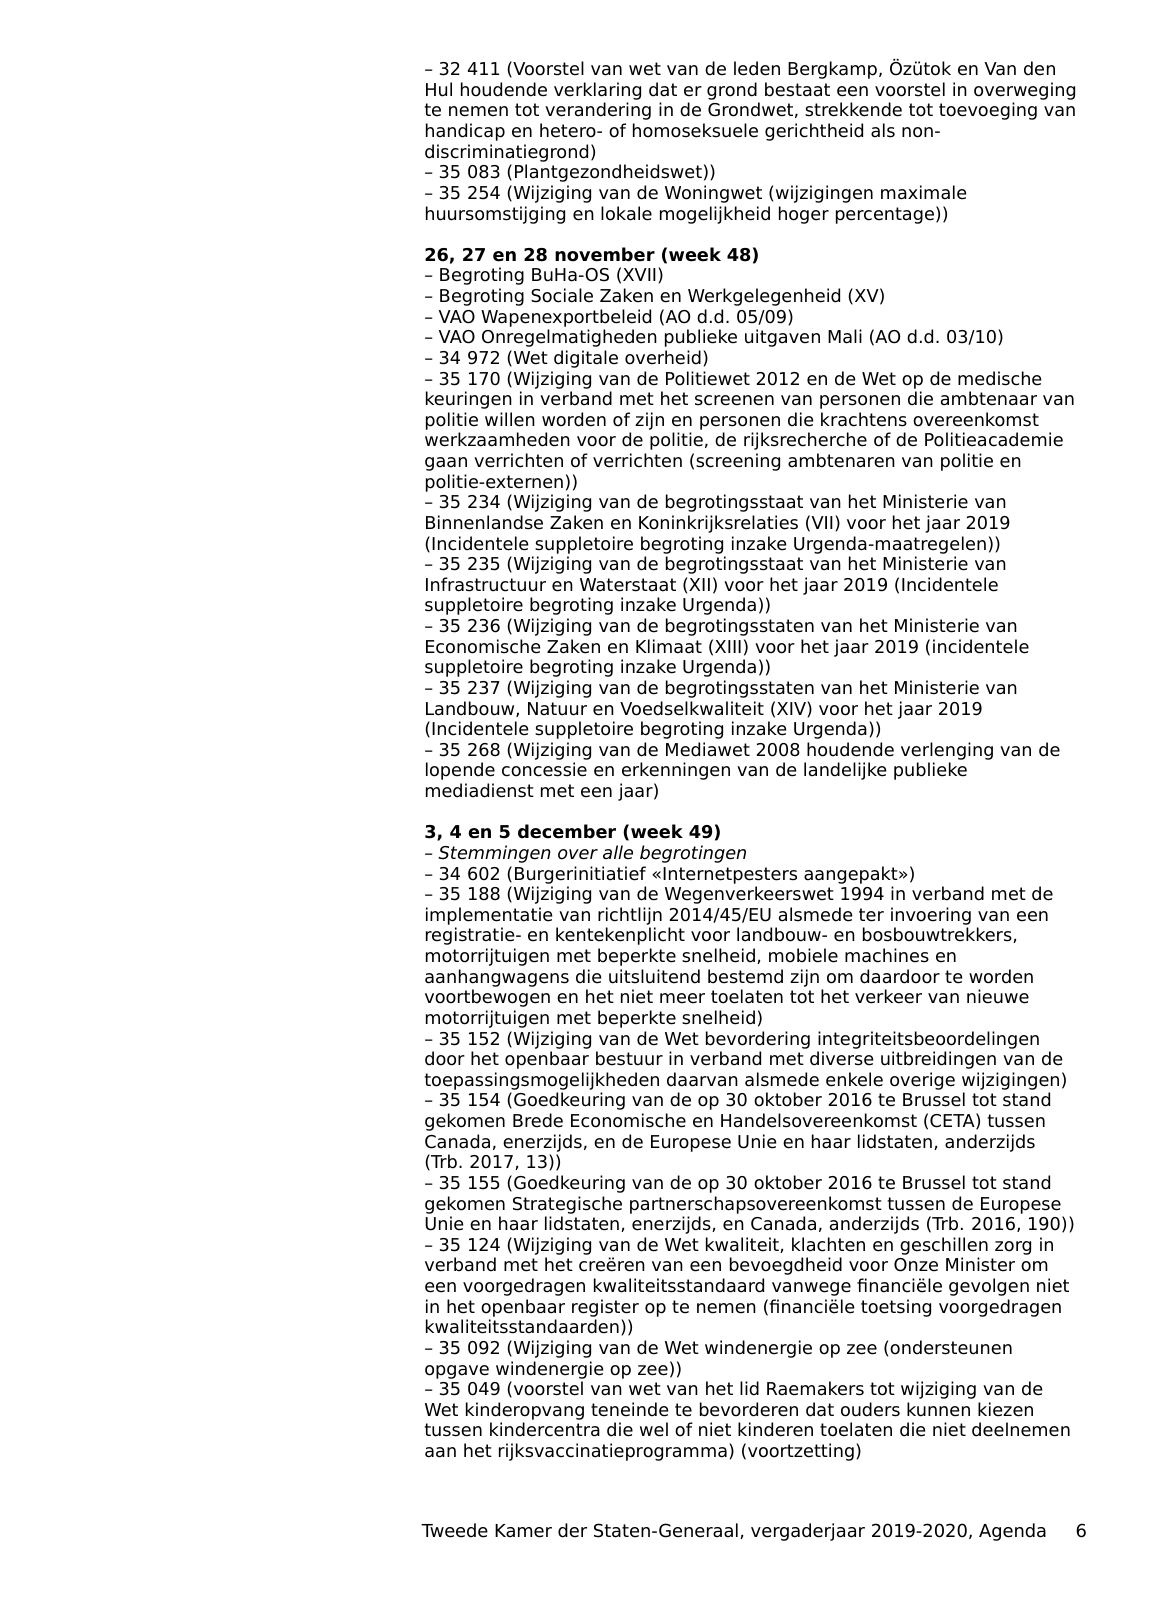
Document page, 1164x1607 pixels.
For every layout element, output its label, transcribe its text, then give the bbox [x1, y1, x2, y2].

table_cell [77, 740, 401, 802]
table_cell [401, 802, 418, 822]
table_cell – 35 268 (Wijziging van de Mediawet 2008 houdende verlenging van de lopende concessie en erkenningen van de landelijke publieke mediadienst met een jaar) [418, 740, 1087, 802]
table_cell [77, 162, 401, 183]
table_cell [77, 1235, 401, 1338]
table_cell [401, 162, 418, 183]
table_cell [401, 678, 418, 740]
table_cell [77, 265, 401, 286]
table_cell [401, 327, 418, 348]
table_cell [77, 1029, 401, 1090]
table_cell [77, 616, 401, 678]
table_cell [418, 802, 1087, 822]
table_cell [401, 265, 418, 286]
table_cell [401, 1338, 418, 1379]
table_cell [401, 740, 418, 802]
table_cell – 35 154 (Goedkeuring van de op 30 oktober 2016 te Brussel tot stand gekomen Brede Economische en Handelsovereenkomst (CETA) tussen Canada, enerzijds, en de Europese Unie en haar lidstaten, anderzijds (Trb. 2017, 13)) [418, 1090, 1087, 1173]
table_cell [401, 245, 418, 265]
table_cell [401, 616, 418, 678]
table_cell [77, 59, 401, 162]
table_cell [401, 884, 418, 1028]
table_cell [77, 1090, 401, 1173]
table_cell – VAO Wapenexportbeleid (AO d.d. 05/09) [418, 307, 1087, 327]
table_cell – 35 124 (Wijziging van de Wet kwaliteit, klachten en geschillen zorg in verband met het creëren van een bevoegdheid voor Onze Minister om een voorgedragen kwaliteitsstandaard vanwege financiële gevolgen niet in het openbaar register op te nemen (financiële toetsing voorgedragen kwaliteitsstandaarden)) [418, 1235, 1087, 1338]
table_cell [401, 369, 418, 492]
table_cell – 35 083 (Plantgezondheidswet)) [418, 162, 1087, 183]
table_cell [418, 224, 1087, 245]
table_cell [77, 1379, 401, 1462]
table_cell [401, 1029, 418, 1090]
table_cell [77, 245, 401, 265]
table_cell [401, 307, 418, 327]
table_cell [77, 822, 401, 843]
table_cell 26, 27 en 28 november (week 48) [418, 245, 1087, 265]
table_cell [77, 843, 401, 863]
table_cell [401, 224, 418, 245]
table_cell [401, 59, 418, 162]
table_cell – Begroting Sociale Zaken en Werkgelegenheid (XV) [418, 286, 1087, 307]
table_cell [401, 183, 418, 224]
table_cell – 35 049 (voorstel van wet van het lid Raemakers tot wijziging van de Wet kinderopvang teneinde te bevorderen dat ouders kunnen kiezen tussen kindercentra die wel of niet kinderen toelaten die niet deelnemen aan het rijksvaccinatieprogramma) (voortzetting) [418, 1379, 1087, 1462]
table_cell [77, 1173, 401, 1235]
table_cell – 32 411 (Voorstel van wet van de leden Bergkamp, Özütok en Van den Hul houdende verklaring dat er grond bestaat een voorstel in overweging te nemen tot verandering in de Grondwet, strekkende tot toevoeging van handicap en hetero- of homoseksuele gerichtheid als non-discriminatiegrond) [418, 59, 1087, 162]
table_cell [77, 678, 401, 740]
table_cell – 35 237 (Wijziging van de begrotingsstaten van het Ministerie van Landbouw, Natuur en Voedselkwaliteit (XIV) voor het jaar 2019 (Incidentele suppletoire begroting inzake Urgenda)) [418, 678, 1087, 740]
table_cell – Stemmingen over alle begrotingen [418, 843, 1087, 863]
table_cell [77, 492, 401, 554]
table_cell – 35 236 (Wijziging van de begrotingsstaten van het Ministerie van Economische Zaken en Klimaat (XIII) voor het jaar 2019 (incidentele suppletoire begroting inzake Urgenda)) [418, 616, 1087, 678]
table_cell [77, 864, 401, 884]
table_cell [77, 286, 401, 307]
table_cell [401, 843, 418, 863]
table_cell – 34 972 (Wet digitale overheid) [418, 348, 1087, 368]
table_cell [401, 348, 418, 368]
table_cell [77, 183, 401, 224]
table_cell – 35 254 (Wijziging van de Woningwet (wijzigingen maximale huursomstijging en lokale mogelijkheid hoger percentage)) [418, 183, 1087, 224]
table_cell [77, 369, 401, 492]
table_cell [77, 884, 401, 1028]
table_cell [401, 1090, 418, 1173]
table_cell [77, 348, 401, 368]
table_cell [401, 554, 418, 616]
table_cell [401, 864, 418, 884]
table_cell – 35 235 (Wijziging van de begrotingsstaat van het Ministerie van Infrastructuur en Waterstaat (XII) voor het jaar 2019 (Incidentele suppletoire begroting inzake Urgenda)) [418, 554, 1087, 616]
table_cell [77, 224, 401, 245]
table_cell – 35 234 (Wijziging van de begrotingsstaat van het Ministerie van Binnenlandse Zaken en Koninkrijksrelaties (VII) voor het jaar 2019 (Incidentele suppletoire begroting inzake Urgenda-maatregelen)) [418, 492, 1087, 554]
table_cell [77, 327, 401, 348]
table_cell [401, 286, 418, 307]
table_cell [401, 492, 418, 554]
table_cell – 35 152 (Wijziging van de Wet bevordering integriteitsbeoordelingen door het openbaar bestuur in verband met diverse uitbreidingen van de toepassingsmogelijkheden daarvan alsmede enkele overige wijzigingen) [418, 1029, 1087, 1090]
table_cell [401, 1173, 418, 1235]
table_cell [77, 802, 401, 822]
table_cell – 34 602 (Burgerinitiatief «Internetpesters aangepakt») [418, 864, 1087, 884]
table_cell – VAO Onregelmatigheden publieke uitgaven Mali (AO d.d. 03/10) [418, 327, 1087, 348]
table_cell 3, 4 en 5 december (week 49) [418, 822, 1087, 843]
table_cell – 35 170 (Wijziging van de Politiewet 2012 en de Wet op de medische keuringen in verband met het screenen van personen die ambtenaar van politie willen worden of zijn en personen die krachtens overeenkomst werkzaamheden voor de politie, de rijksrecherche of de Politieacademie gaan verrichten of verrichten (screening ambtenaren van politie en politie-externen)) [418, 369, 1087, 492]
table_cell [401, 822, 418, 843]
table_cell – Begroting BuHa-OS (XVII) [418, 265, 1087, 286]
table_cell – 35 092 (Wijziging van de Wet windenergie op zee (ondersteunen opgave windenergie op zee)) [418, 1338, 1087, 1379]
table_cell – 35 155 (Goedkeuring van de op 30 oktober 2016 te Brussel tot stand gekomen Strategische partnerschapsovereenkomst tussen de Europese Unie en haar lidstaten, enerzijds, en Canada, anderzijds (Trb. 2016, 190)) [418, 1173, 1087, 1235]
table_cell [401, 1379, 418, 1462]
table_cell [77, 1338, 401, 1379]
table_cell – 35 188 (Wijziging van de Wegenverkeerswet 1994 in verband met de implementatie van richtlijn 2014/45/EU alsmede ter invoering van een registratie- en kentekenplicht voor landbouw- en bosbouwtrekkers, motorrijtuigen met beperkte snelheid, mobiele machines en aanhangwagens die uitsluitend bestemd zijn om daardoor te worden voortbewogen en het niet meer toelaten tot het verkeer van nieuwe motorrijtuigen met beperkte snelheid) [418, 884, 1087, 1028]
table_cell [401, 1235, 418, 1338]
table_cell [77, 554, 401, 616]
table_cell [77, 307, 401, 327]
